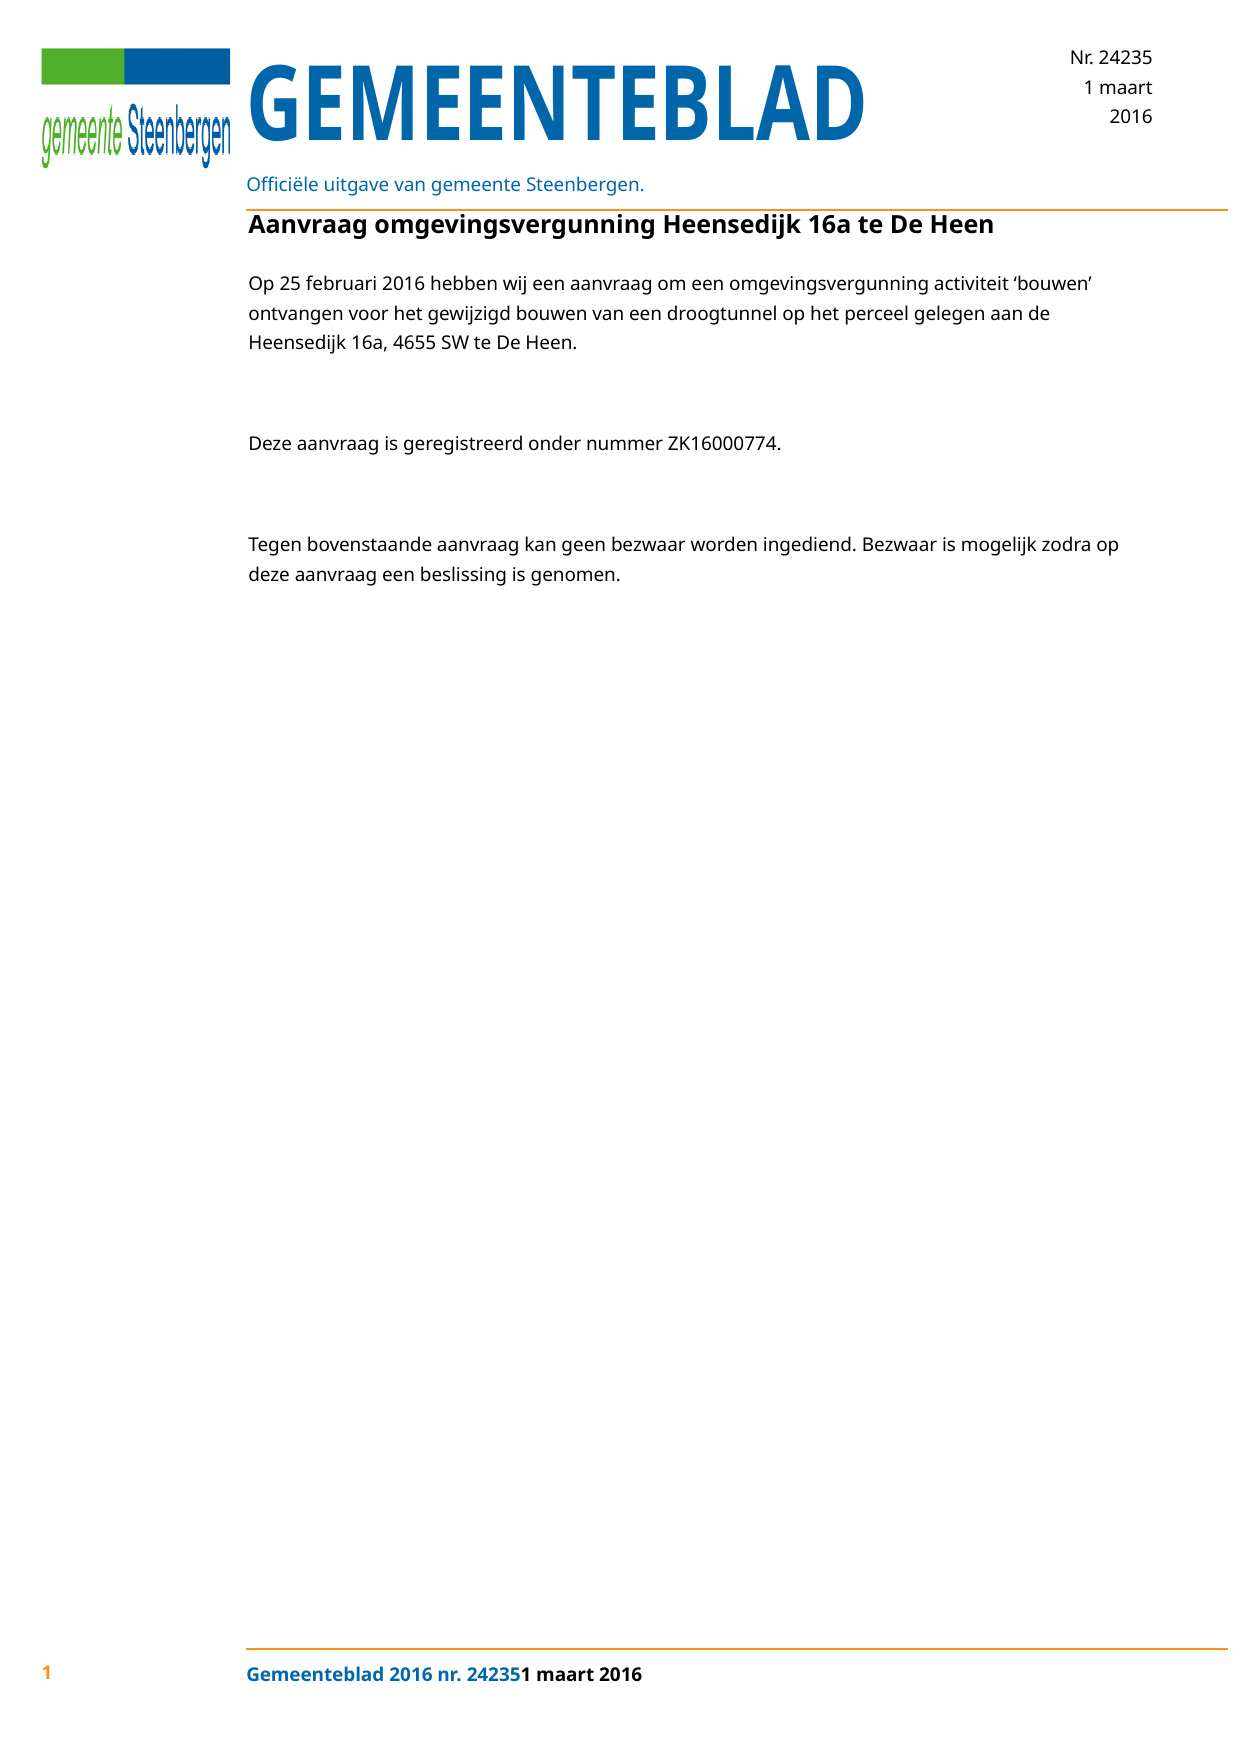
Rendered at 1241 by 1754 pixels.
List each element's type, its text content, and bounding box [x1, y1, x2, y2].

text Deze aanvraag is geregistreerd onder nummer ZK16000774. [248, 430, 1152, 456]
text Aanvraag omgevingsvergunning Heensedijk 16a te De Heen [248, 211, 1152, 241]
text Op 25 februari 2016 hebben wij een aanvraag om een omgevingsvergunning activiteit ‘bouwen’ ontvangen voor het gewijzigd bouwen van een droogtunnel op het perceel gelegen aan de Heensedijk 16a, 4655 SW te De Heen. [248, 270, 1152, 355]
picture [41, 47, 231, 172]
text Tegen bovenstaande aanvraag kan geen bezwaar worden ingediend. Bezwaar is mogelijk zodra op deze aanvraag een beslissing is genomen. [248, 531, 1152, 586]
